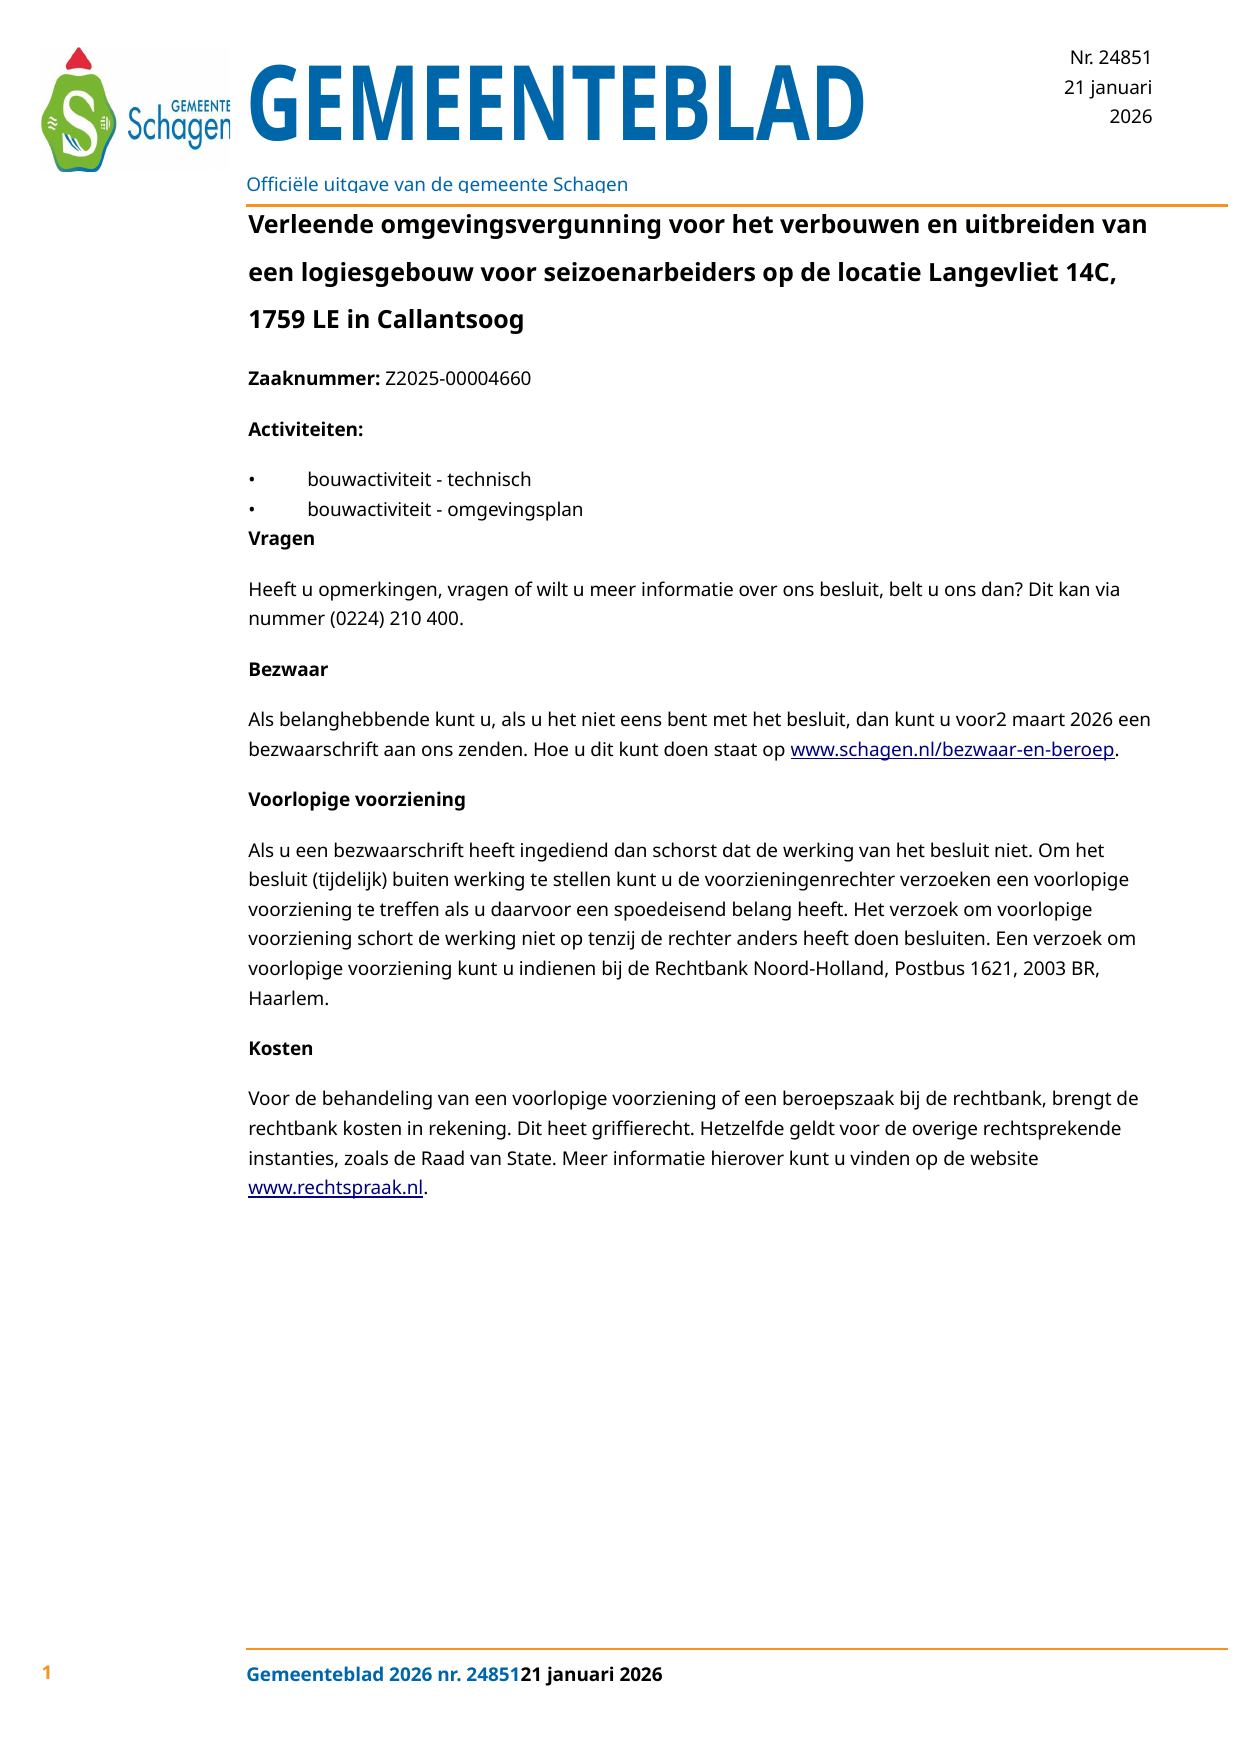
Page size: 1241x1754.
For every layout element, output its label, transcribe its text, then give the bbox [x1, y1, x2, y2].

text Als belanghebbende kunt u, als u het niet eens bent met het besluit, dan kunt u voor2 maart 2026 een bezwaarschrift aan ons zenden. Hoe u dit kunt doen staat op www.schagen.nl/bezwaar-en-beroep. [248, 706, 1152, 762]
text Kosten [248, 1035, 1152, 1061]
text Activiteiten: [248, 416, 1152, 442]
list bouwactiviteit - technisch [248, 466, 1152, 492]
text Voorlopige voorziening [248, 786, 1152, 812]
picture [41, 47, 231, 172]
text Vragen [248, 526, 1152, 551]
text Voor de behandeling van een voorlopige voorziening of een beroepszaak bij de rechtbank, brengt de rechtbank kosten in rekening. Dit heet griffierecht. Hetzelfde geldt voor de overige rechtsprekende instanties, zoals de Raad van State. Meer informatie hierover kunt u vinden op de website www.rechtspraak.nl. [248, 1086, 1152, 1200]
text Bezwaar [248, 656, 1152, 682]
text Heeft u opmerkingen, vragen of wilt u meer informatie over ons besluit, belt u ons dan? Dit kan via nummer (0224) 210 400. [248, 576, 1152, 631]
text Als u een bezwaarschrift heeft ingediend dan schorst dat de werking van het besluit niet. Om het besluit (tijdelijk) buiten werking te stellen kunt u de voorzieningenrechter verzoeken een voorlopige voorziening te treffen als u daarvoor een spoedeisend belang heeft. Het verzoek om voorlopige voorziening schort de werking niet op tenzij de rechter anders heeft doen besluiten. Een verzoek om voorlopige voorziening kunt u indienen bij de Rechtbank Noord-Holland, Postbus 1621, 2003 BR, Haarlem. [248, 837, 1152, 1010]
text Verleende omgevingsvergunning voor het verbouwen en uitbreiden van een logiesgebouw voor seizoenarbeiders op de locatie Langevliet 14C, 1759 LE in Callantsoog [248, 207, 1152, 336]
text Zaaknummer: Z2025-00004660 [248, 366, 1152, 391]
list bouwactiviteit - omgevingsplan [248, 496, 1152, 522]
